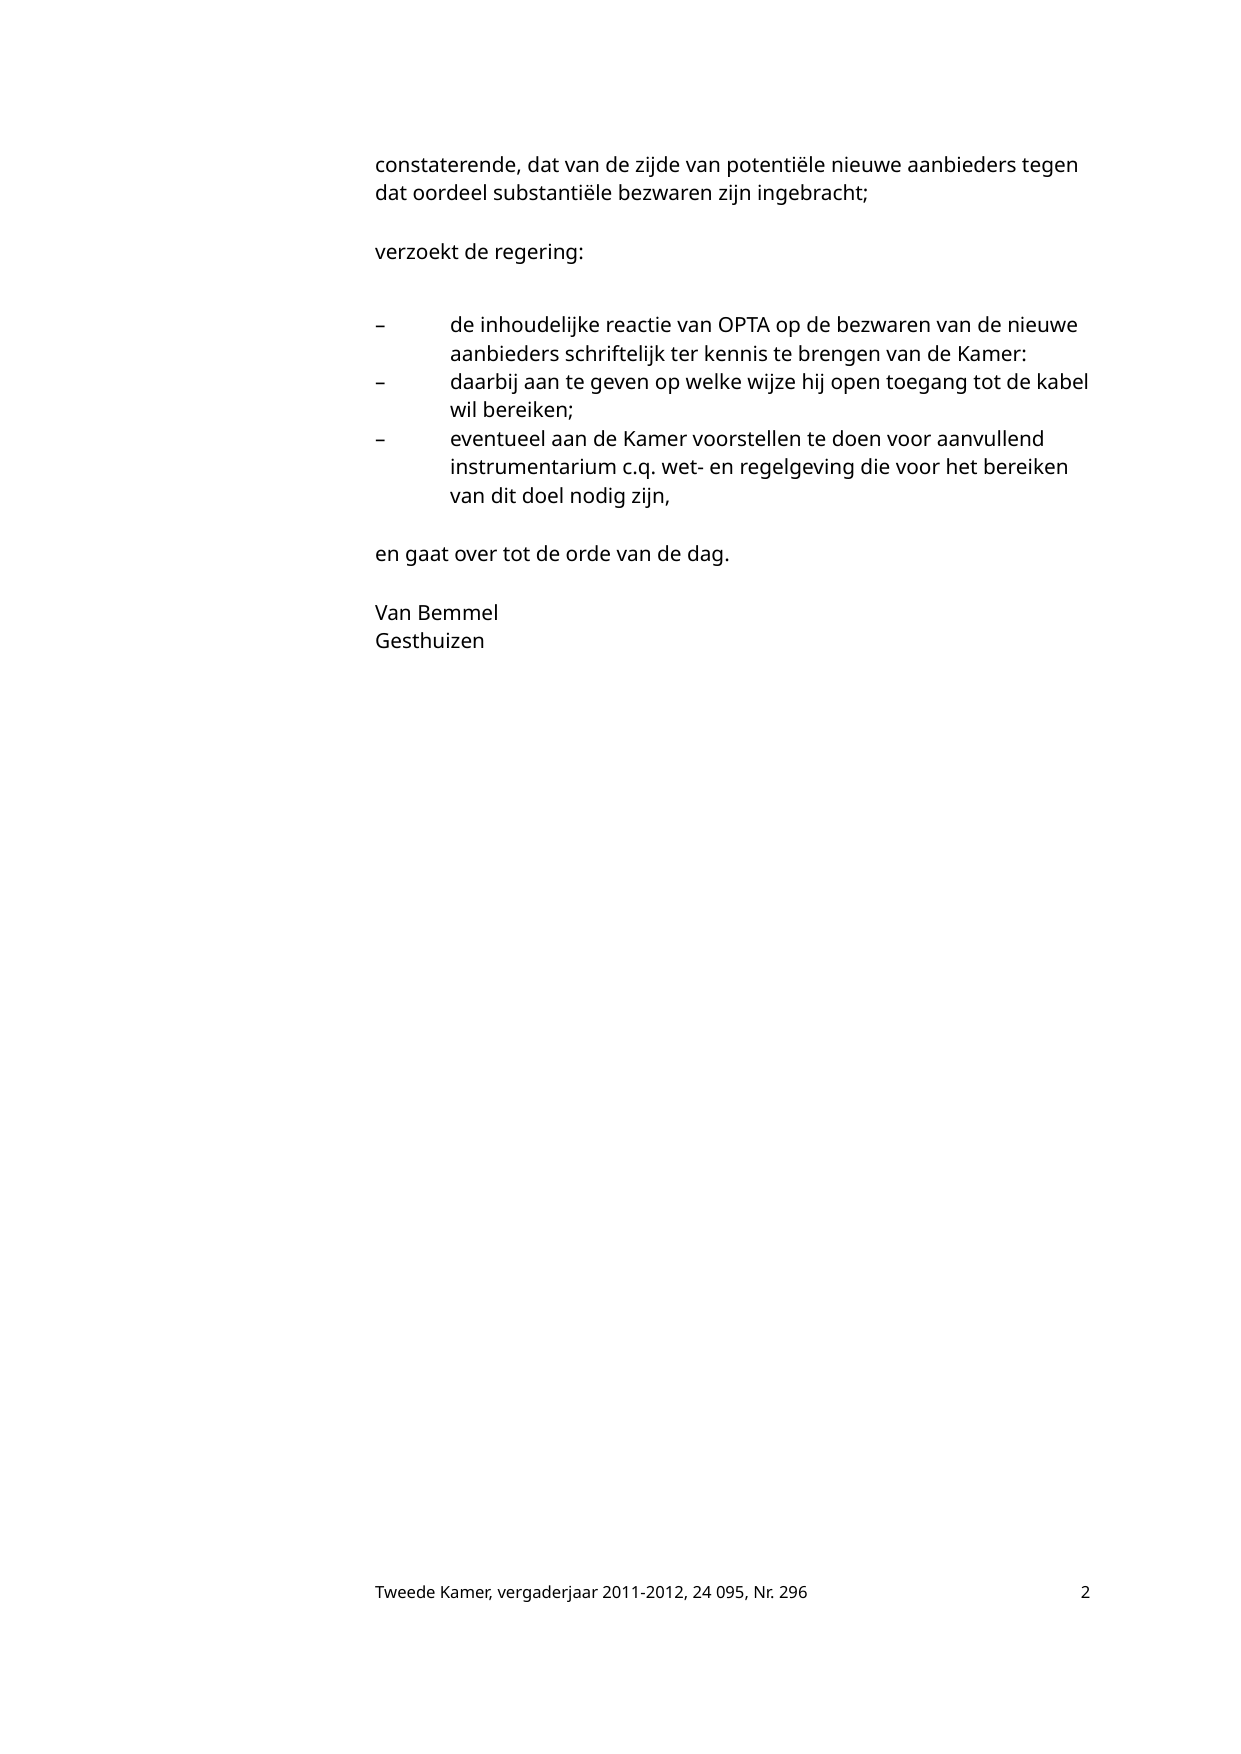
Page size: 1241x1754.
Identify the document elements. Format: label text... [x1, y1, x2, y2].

text Van Bemmel [375, 598, 1090, 626]
text Gesthuizen [375, 626, 1090, 655]
text verzoekt de regering: [375, 237, 1090, 265]
list eventueel aan de Kamer voorstellen te doen voor aanvullend instrumentarium c.q. wet- en regelgeving die voor het bereiken van dit doel nodig zijn, [375, 424, 1090, 509]
list de inhoudelijke reactie van OPTA op de bezwaren van de nieuwe aanbieders schriftelijk ter kennis te brengen van de Kamer: [375, 310, 1090, 367]
list daarbij aan te geven op welke wijze hij open toegang tot de kabel wil bereiken; [375, 367, 1090, 424]
text en gaat over tot de orde van de dag. [375, 539, 1090, 568]
text constaterende, dat van de zijde van potentiële nieuwe aanbieders tegen dat oordeel substantiële bezwaren zijn ingebracht; [375, 150, 1090, 207]
